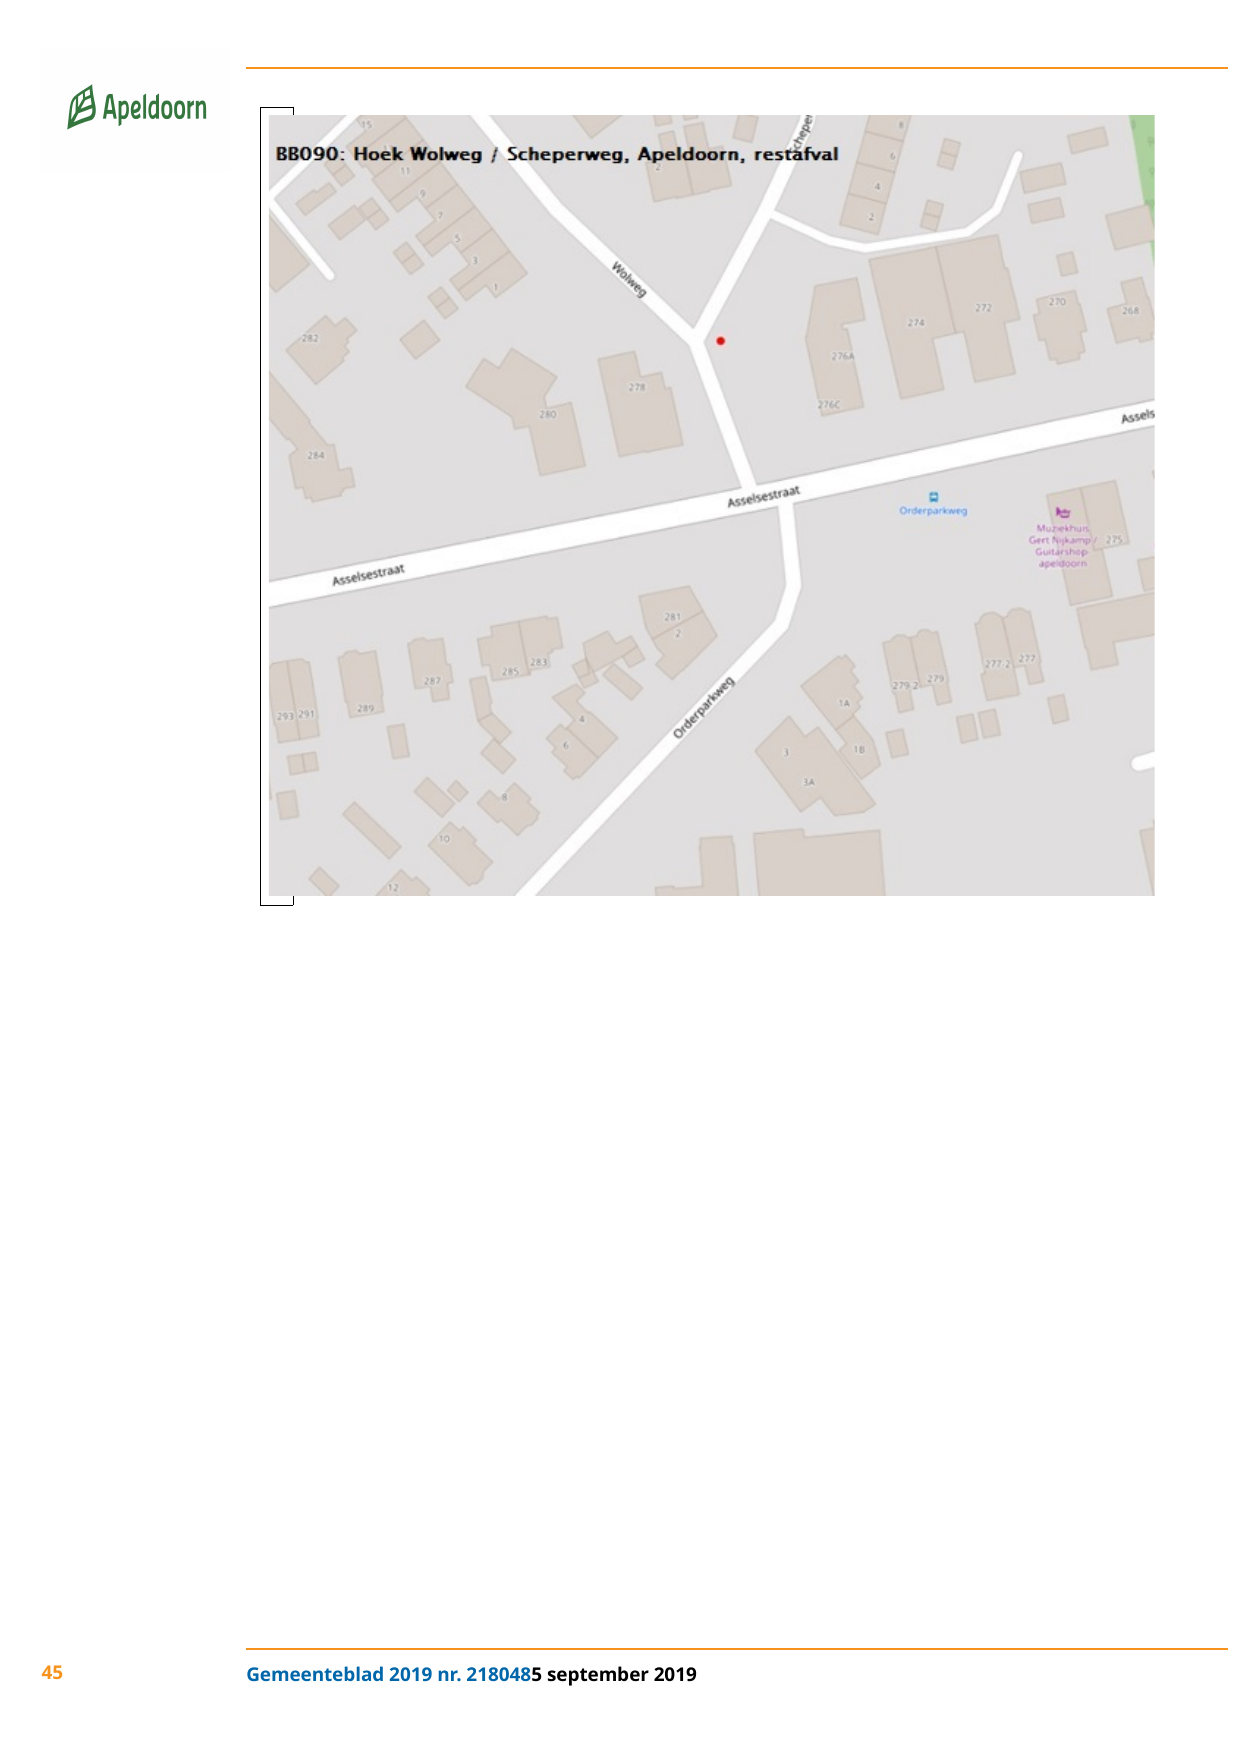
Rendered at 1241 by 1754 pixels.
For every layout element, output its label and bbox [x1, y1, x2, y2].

picture [41, 47, 231, 172]
picture [268, 115, 1155, 896]
